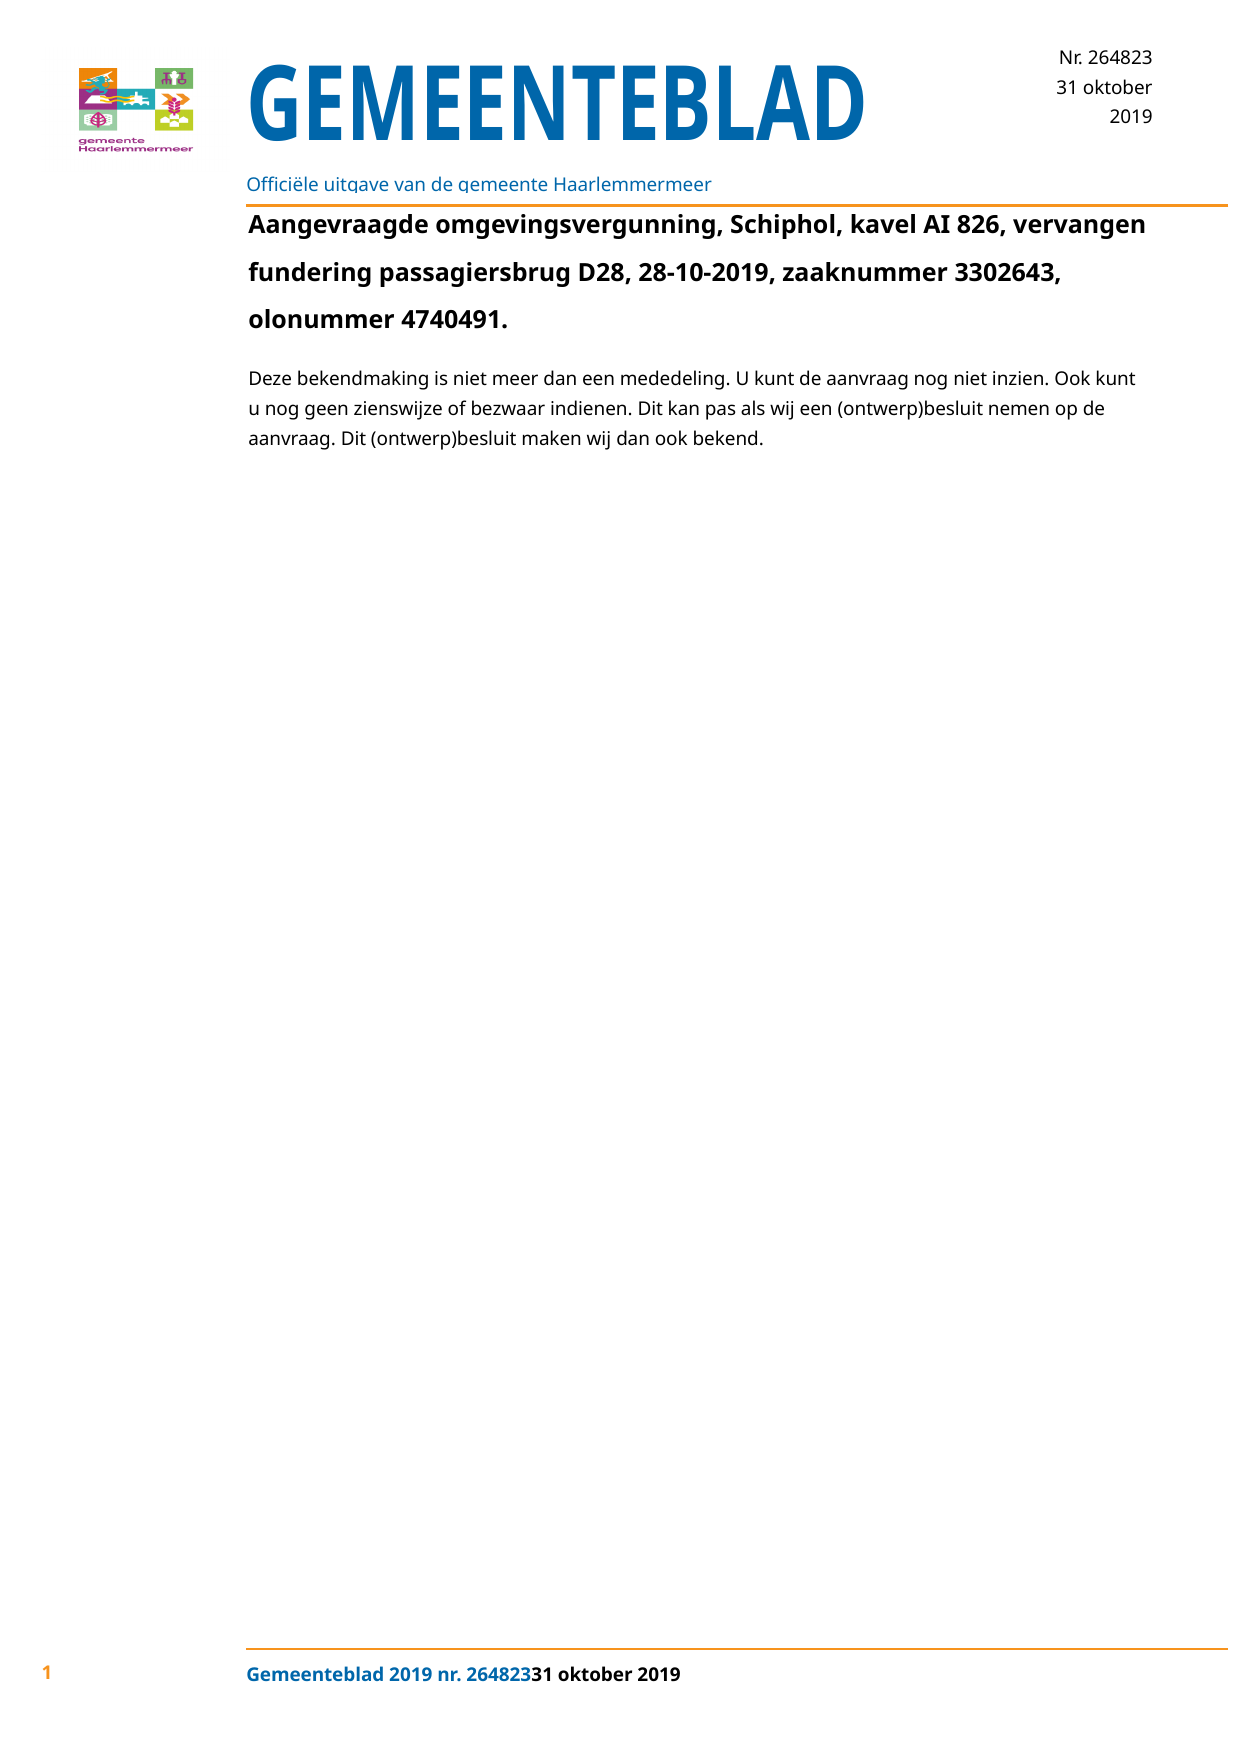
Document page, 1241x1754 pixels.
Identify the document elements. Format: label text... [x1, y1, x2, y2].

text Aangevraagde omgevingsvergunning, Schiphol, kavel AI 826, vervangen fundering passagiersbrug D28, 28-10-2019, zaaknummer 3302643, olonummer 4740491. [248, 207, 1152, 336]
picture [41, 47, 231, 172]
text Deze bekendmaking is niet meer dan een mededeling. U kunt de aanvraag nog niet inzien. Ook kunt u nog geen zienswijze of bezwaar indienen. Dit kan pas als wij een (ontwerp)besluit nemen op de aanvraag. Dit (ontwerp)besluit maken wij dan ook bekend. [248, 366, 1152, 450]
